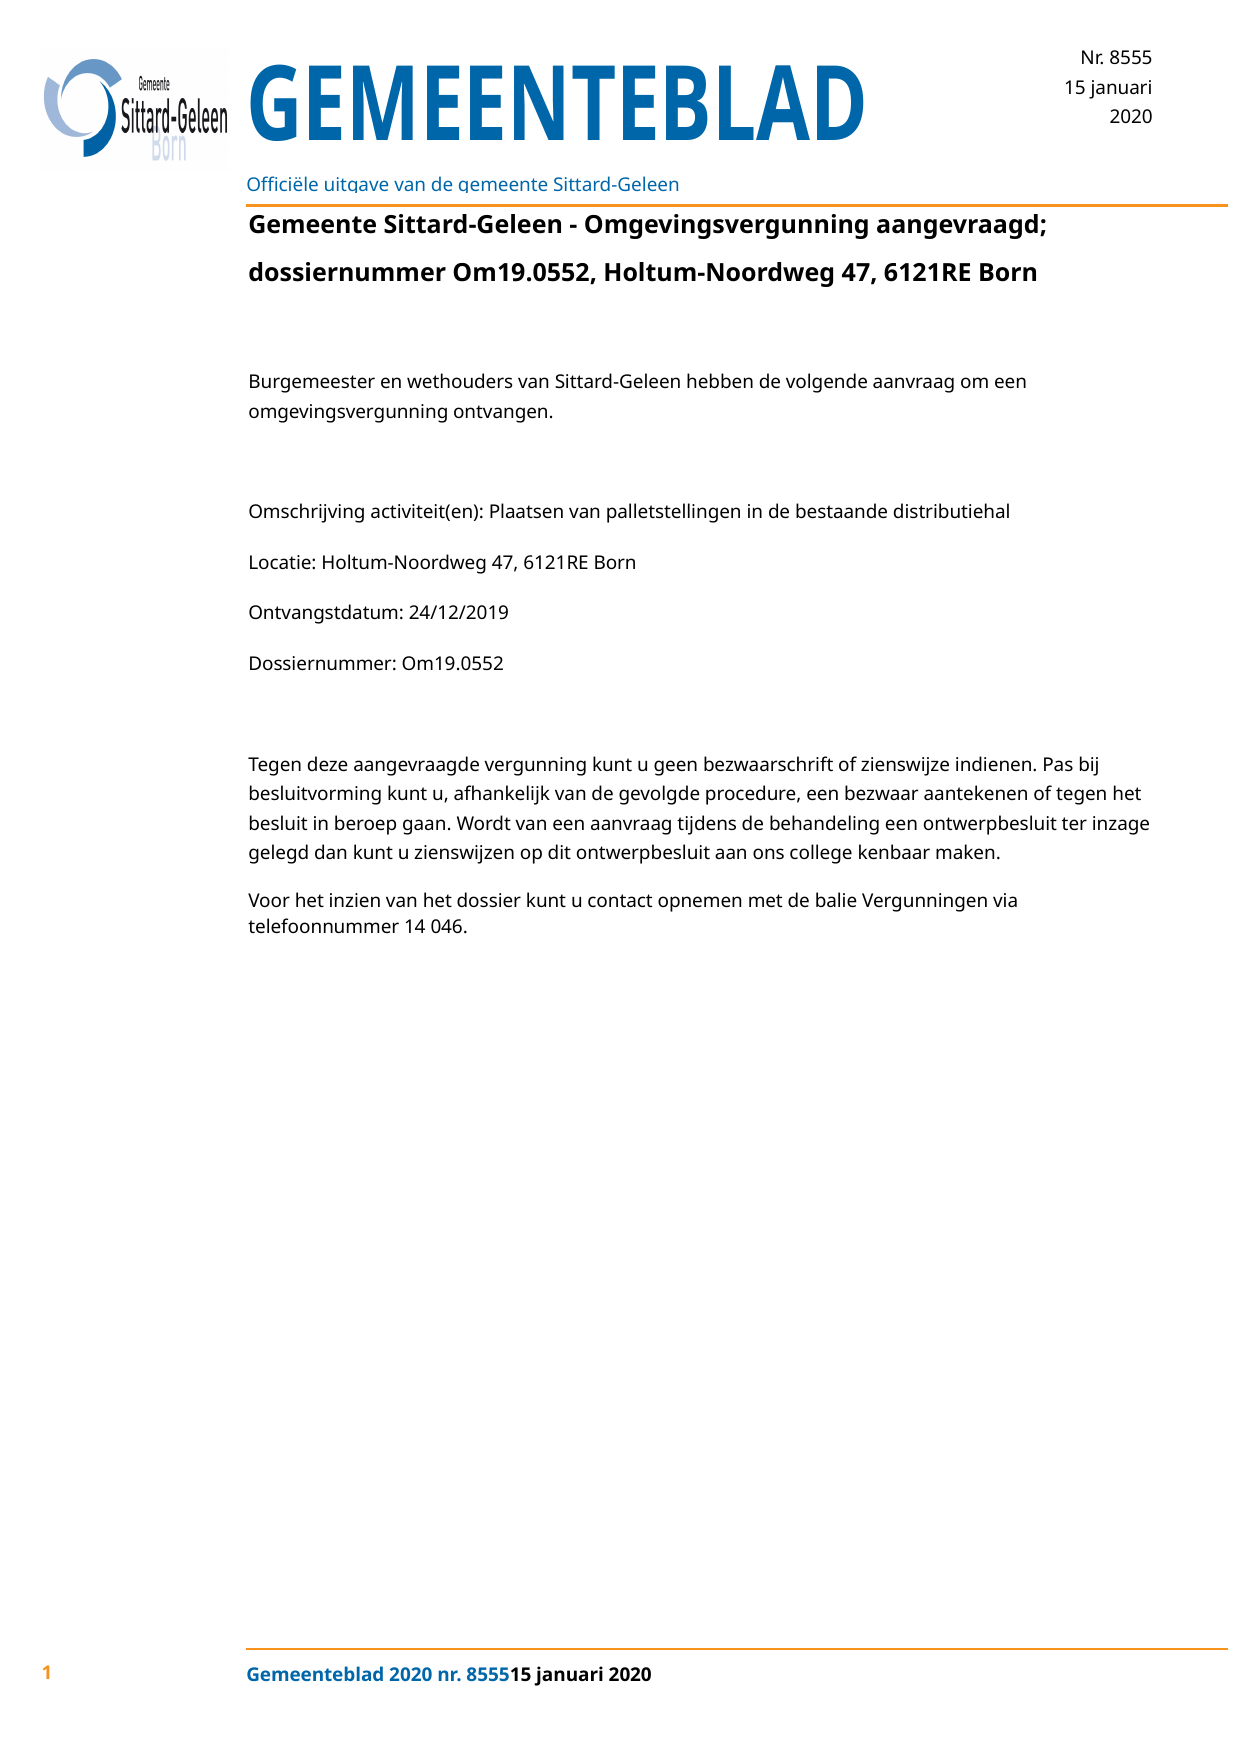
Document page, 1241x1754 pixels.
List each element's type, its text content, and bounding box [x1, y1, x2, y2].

text Gemeente Sittard-Geleen - Omgevingsvergunning aangevraagd; dossiernummer Om19.0552, Holtum-Noordweg 47, 6121RE Born [248, 207, 1152, 288]
text Tegen deze aangevraagde vergunning kunt u geen bezwaarschrift of zienswijze indienen. Pas bij besluitvorming kunt u, afhankelijk van de gevolgde procedure, een bezwaar aantekenen of tegen het besluit in beroep gaan. Wordt van een aanvraag tijdens de behandeling een ontwerpbesluit ter inzage gelegd dan kunt u zienswijzen op dit ontwerpbesluit aan ons college kenbaar maken. [248, 751, 1152, 865]
text Voor het inzien van het dossier kunt u contact opnemen met de balie Vergunningen via telefoonnummer 14 046. [248, 887, 1152, 939]
text Locatie: Holtum-Noordweg 47, 6121RE Born [248, 549, 1152, 575]
text Omschrijving activiteit(en): Plaatsen van palletstellingen in de bestaande distributiehal [248, 499, 1152, 524]
text Dossiernummer: Om19.0552 [248, 650, 1152, 676]
text Burgemeester en wethouders van Sittard-Geleen hebben de volgende aanvraag om een omgevingsvergunning ontvangen. [248, 368, 1152, 424]
text Ontvangstdatum: 24/12/2019 [248, 599, 1152, 625]
picture [41, 47, 231, 172]
